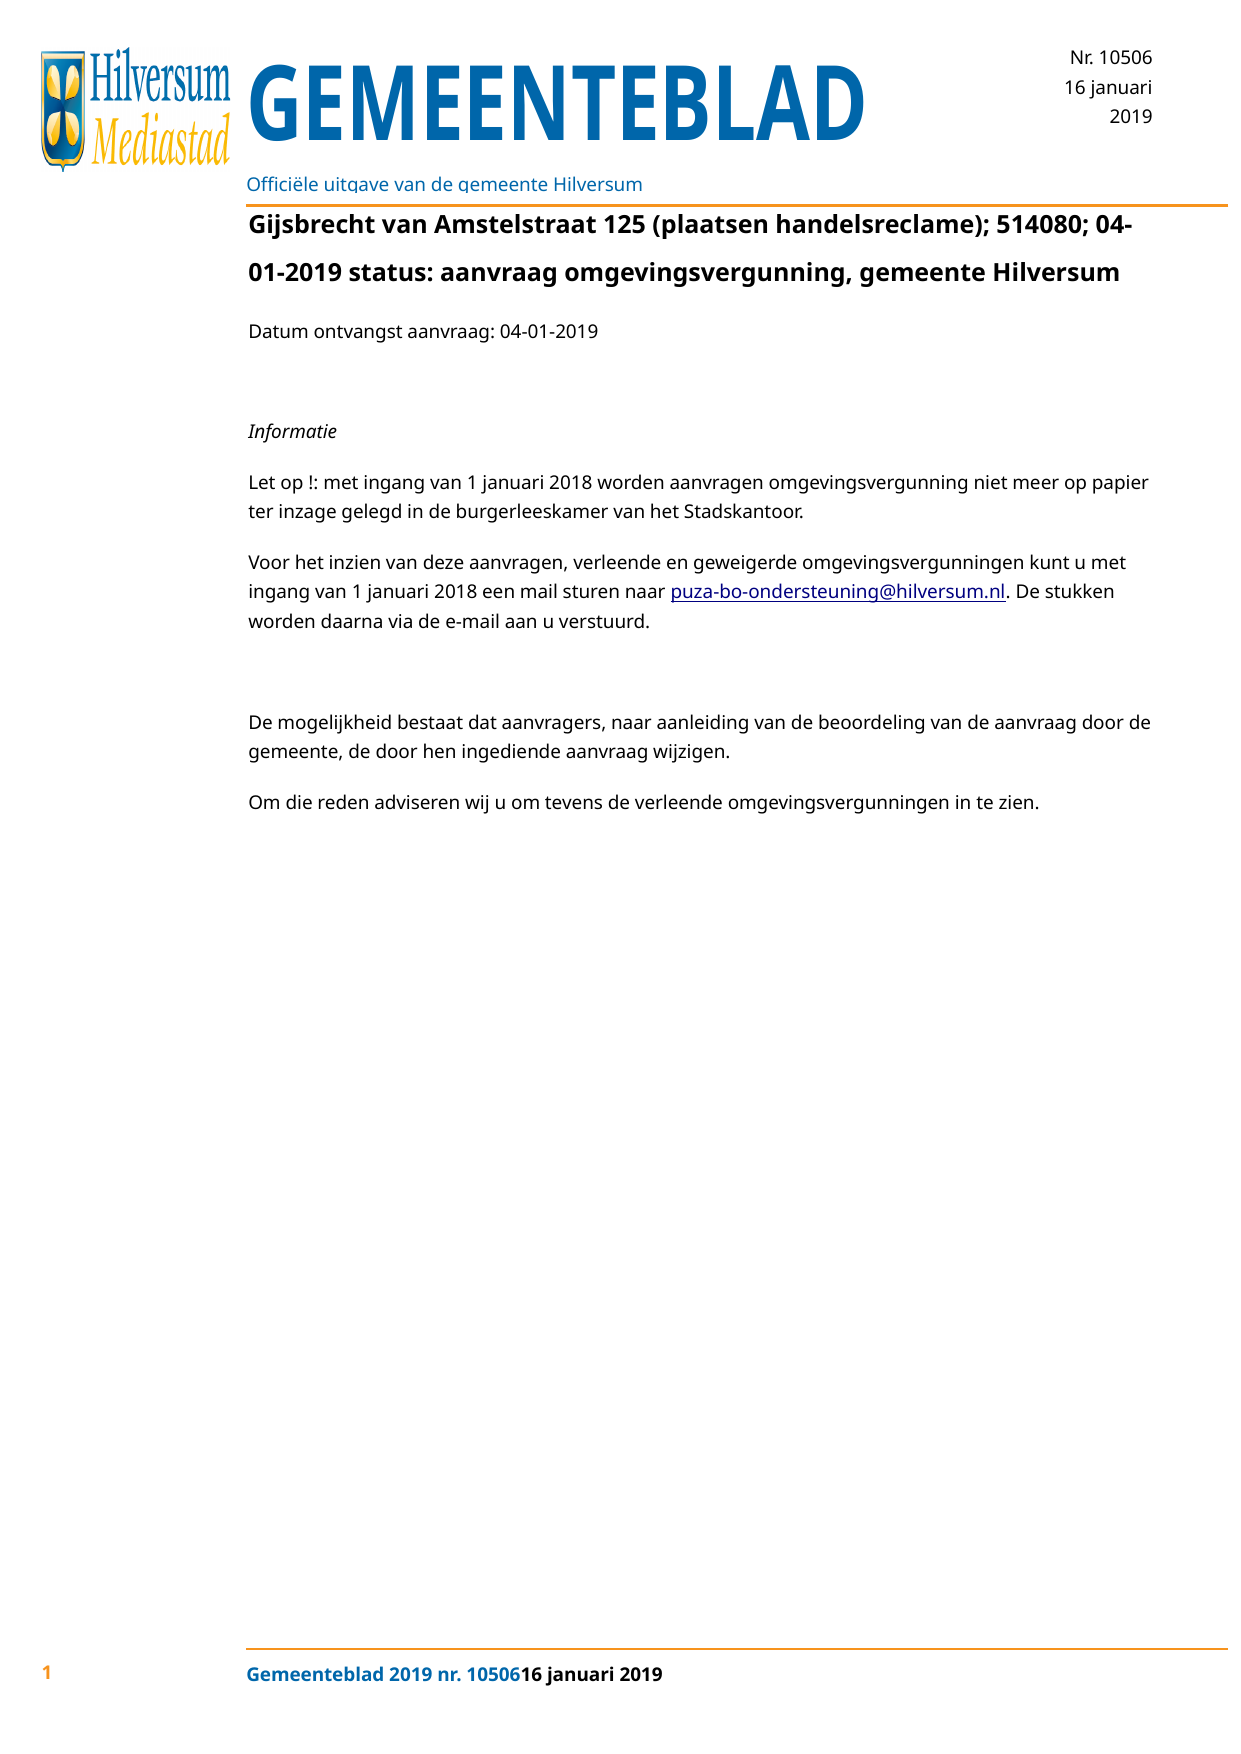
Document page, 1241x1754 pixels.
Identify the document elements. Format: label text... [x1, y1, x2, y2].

text Informatie [248, 419, 1152, 444]
picture [41, 47, 231, 172]
text De mogelijkheid bestaat dat aanvragers, naar aanleiding van de beoordeling van de aanvraag door de gemeente, de door hen ingediende aanvraag wijzigen. [248, 709, 1152, 764]
text Gijsbrecht van Amstelstraat 125 (plaatsen handelsreclame); 514080; 04-01-2019 status: aanvraag omgevingsvergunning, gemeente Hilversum [248, 207, 1152, 288]
text Om die reden adviseren wij u om tevens de verleende omgevingsvergunningen in te zien. [248, 789, 1152, 815]
text Datum ontvangst aanvraag: 04-01-2019 [248, 318, 1152, 344]
text Voor het inzien van deze aanvragen, verleende en geweigerde omgevingsvergunningen kunt u met ingang van 1 januari 2018 een mail sturen naar puza-bo-ondersteuning@hilversum.nl. De stukken worden daarna via de e-mail aan u verstuurd. [248, 549, 1152, 634]
text Let op !: met ingang van 1 januari 2018 worden aanvragen omgevingsvergunning niet meer op papier ter inzage gelegd in de burgerleeskamer van het Stadskantoor. [248, 469, 1152, 524]
